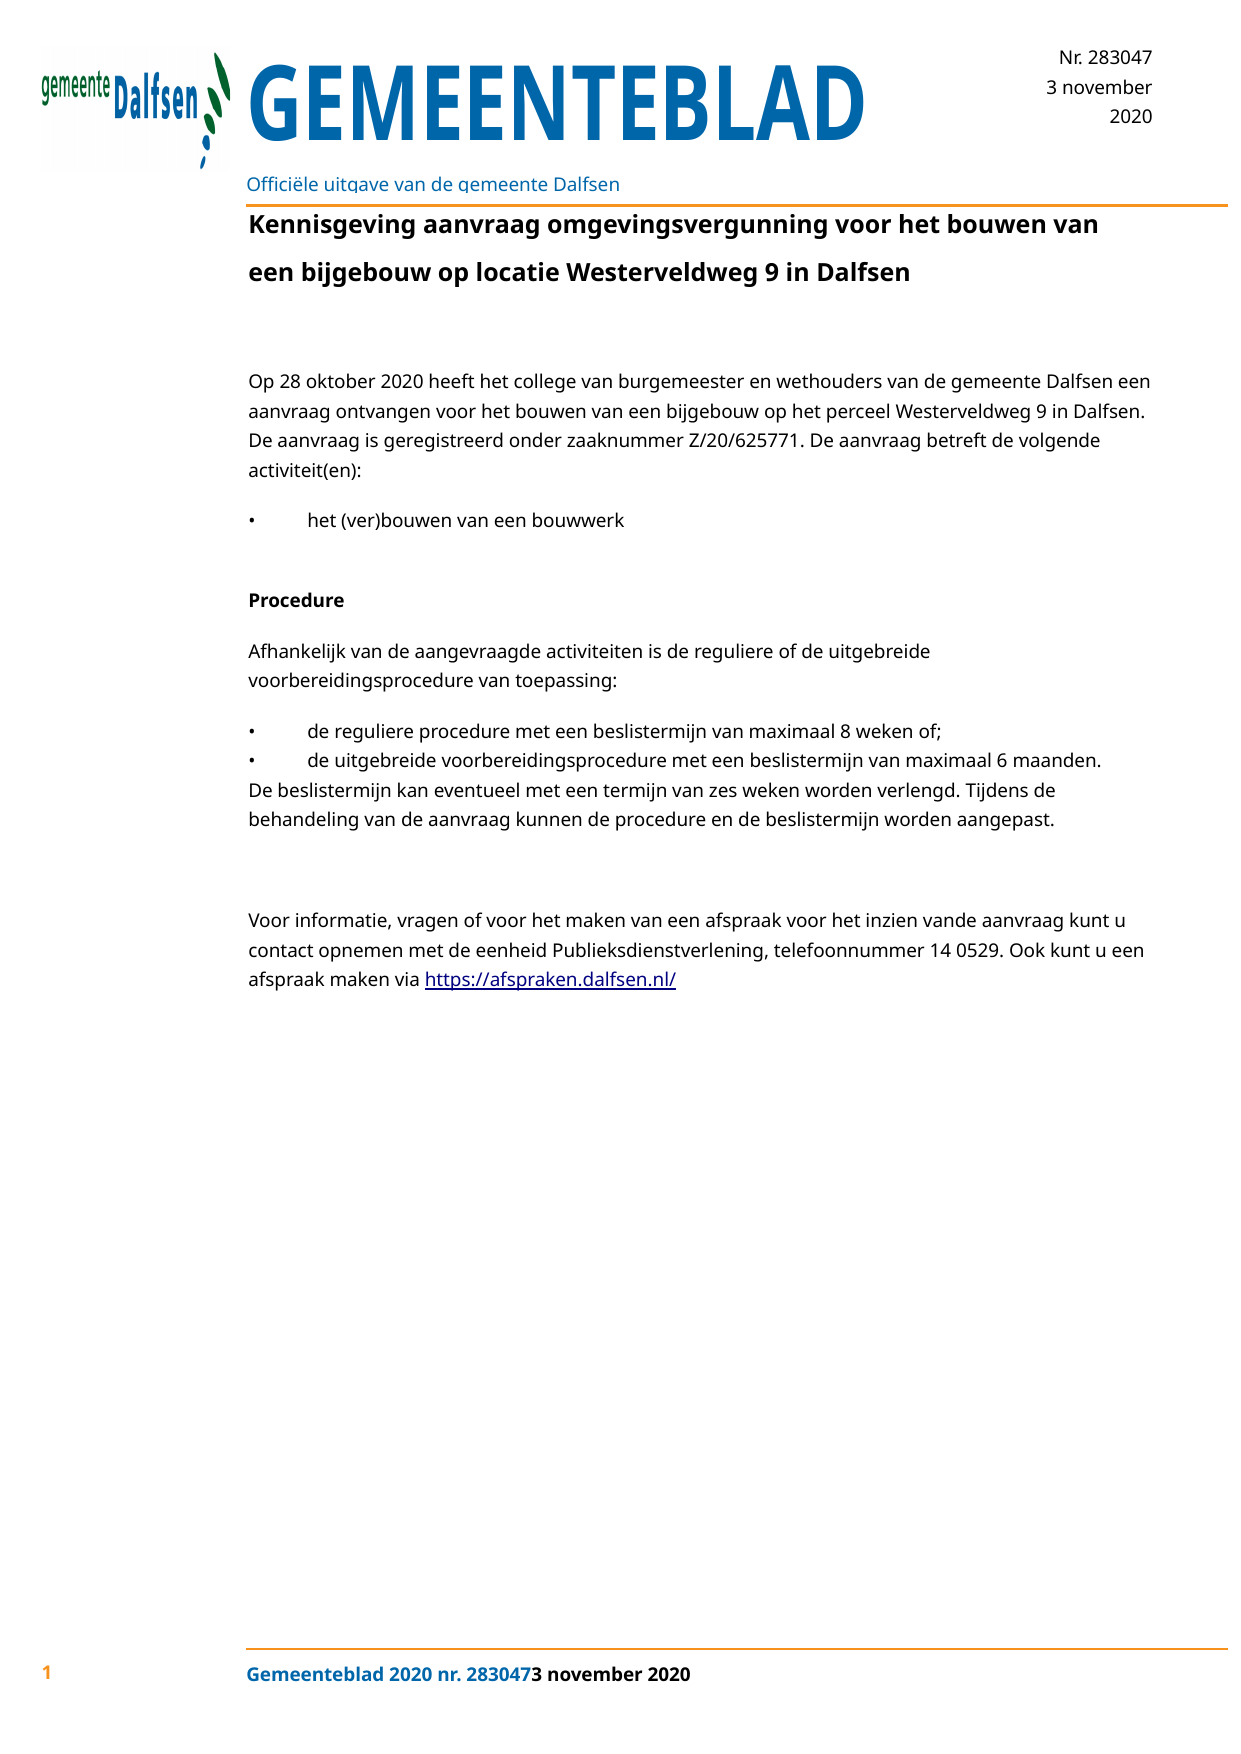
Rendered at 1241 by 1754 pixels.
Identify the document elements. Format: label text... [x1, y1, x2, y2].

list de reguliere procedure met een beslistermijn van maximaal 8 weken of; [248, 718, 1152, 744]
text Op 28 oktober 2020 heeft het college van burgemeester en wethouders van de gemeente Dalfsen een aanvraag ontvangen voor het bouwen van een bijgebouw op het perceel Westerveldweg 9 in Dalfsen. De aanvraag is geregistreerd onder zaaknummer Z/20/625771. De aanvraag betreft de volgende activiteit(en): [248, 368, 1152, 483]
text Kennisgeving aanvraag omgevingsvergunning voor het bouwen van een bijgebouw op locatie Westerveldweg 9 in Dalfsen [248, 207, 1152, 288]
text Voor informatie, vragen of voor het maken van een afspraak voor het inzien vande aanvraag kunt u contact opnemen met de eenheid Publieksdienstverlening, telefoonnummer 14 0529. Ook kunt u een afspraak maken via https://afspraken.dalfsen.nl/ [248, 907, 1152, 992]
text De beslistermijn kan eventueel met een termijn van zes weken worden verlengd. Tijdens de behandeling van de aanvraag kunnen de procedure en de beslistermijn worden aangepast. [248, 777, 1152, 832]
text Procedure [248, 587, 1152, 613]
text Afhankelijk van de aangevraagde activiteiten is de reguliere of de uitgebreide voorbereidingsprocedure van toepassing: [248, 638, 1152, 693]
list het (ver)bouwen van een bouwwerk [248, 507, 1152, 533]
picture [41, 47, 231, 172]
list de uitgebreide voorbereidingsprocedure met een beslistermijn van maximaal 6 maanden. [248, 747, 1152, 773]
